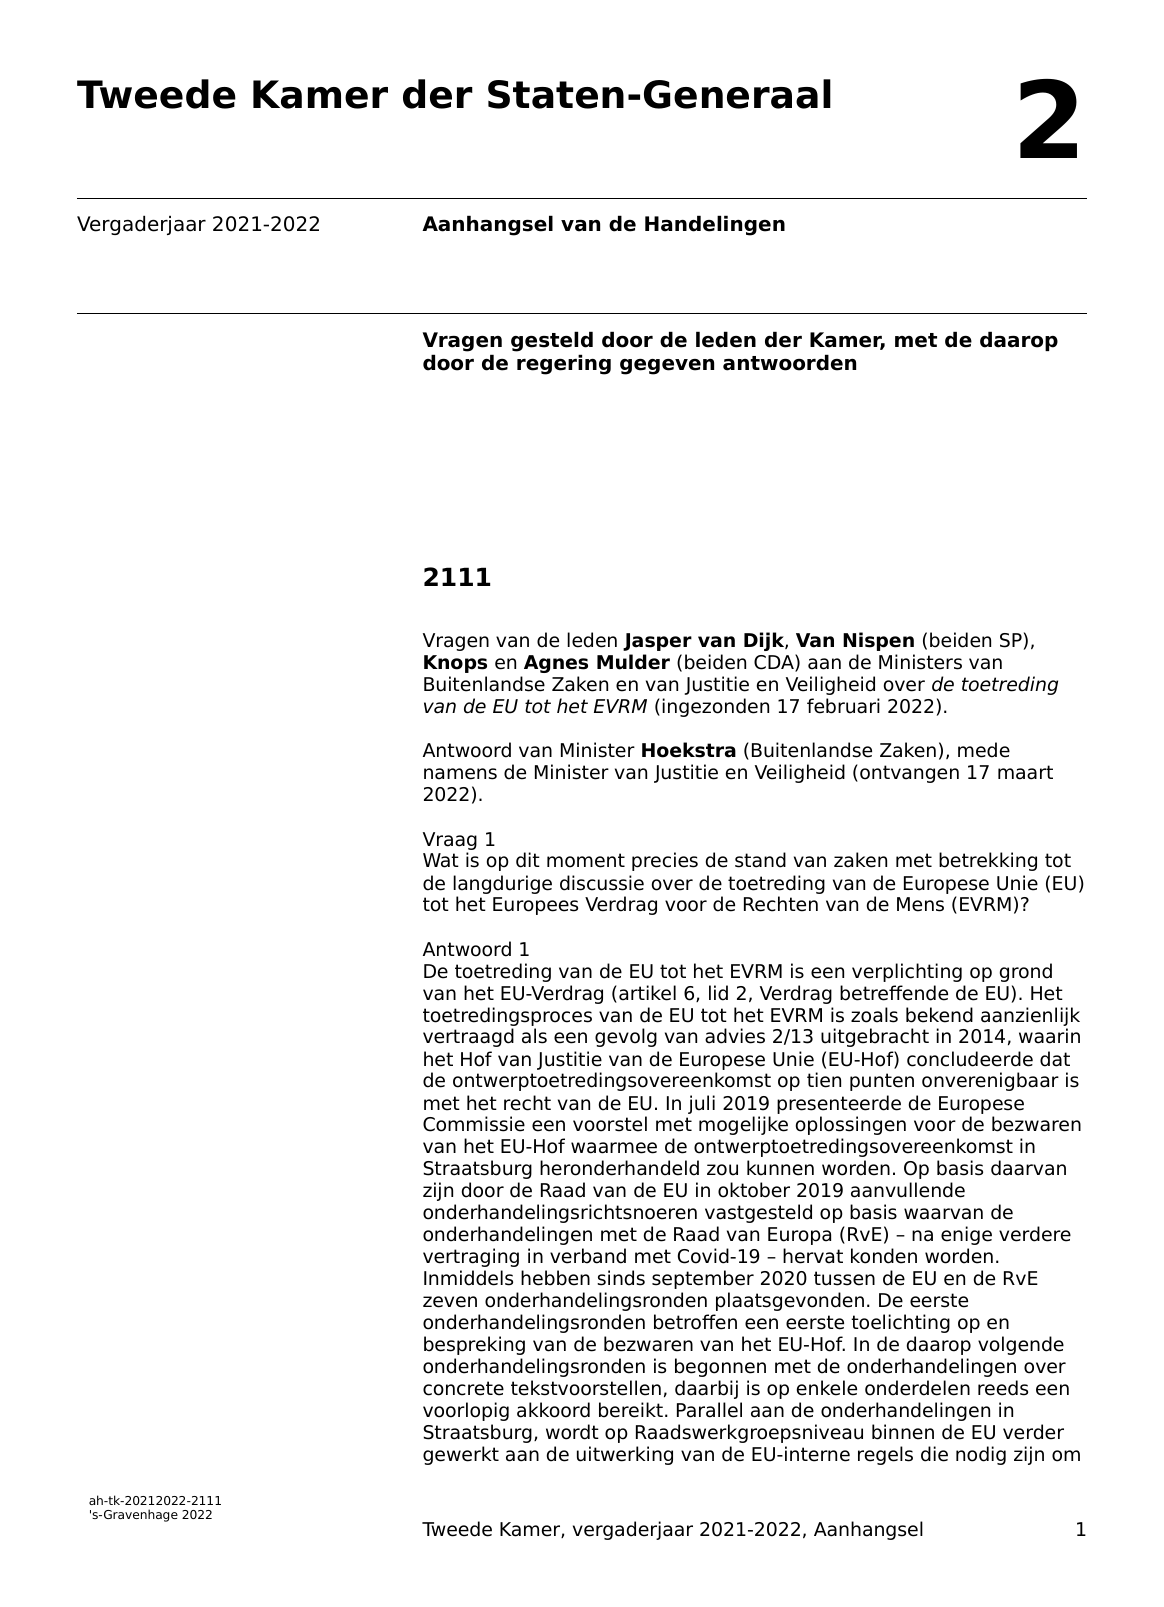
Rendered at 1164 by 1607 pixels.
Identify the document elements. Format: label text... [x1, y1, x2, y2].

text Antwoord van Minister Hoekstra (Buitenlandse Zaken), mede namens de Minister van Justitie en Veiligheid (ontvangen 17 maart 2022). [422, 740, 1087, 806]
text ah-tk-20212022-2111 [88, 1494, 323, 1508]
table_cell [77, 314, 422, 375]
table_cell Aanhangsel van de Handelingen [422, 199, 1087, 313]
text Wat is op dit moment precies de stand van zaken met betrekking tot de langdurige discussie over de toetreding van de Europese Unie (EU) tot het Europees Verdrag voor de Rechten van de Mens (EVRM)? [422, 850, 1087, 916]
text De toetreding van de EU tot het EVRM is een verplichting op grond van het EU-Verdrag (artikel 6, lid 2, Verdrag betreffende de EU). Het toetredingsproces van de EU tot het EVRM is zoals bekend aanzienlijk vertraagd als een gevolg van advies 2/13 uitgebracht in 2014, waarin het Hof van Justitie van de Europese Unie (EU-Hof) concludeerde dat de ontwerptoetredingsovereenkomst op tien punten onverenigbaar is met het recht van de EU. In juli 2019 presenteerde de Europese Commissie een voorstel met mogelijke oplossingen voor de bezwaren van het EU-Hof waarmee de ontwerptoetredingsovereenkomst in Straatsburg heronderhandeld zou kunnen worden. Op basis daarvan zijn door de Raad van de EU in oktober 2019 aanvullende onderhandelingsrichtsnoeren vastgesteld op basis waarvan de onderhandelingen met de Raad van Europa (RvE) – na enige verdere vertraging in verband met Covid-19 – hervat konden worden. Inmiddels hebben sinds september 2020 tussen de EU en de RvE zeven onderhandelingsronden plaatsgevonden. De eerste onderhandelingsronden betroffen een eerste toelichting op en bespreking van de bezwaren van het EU-Hof. In de daarop volgende onderhandelingsronden is begonnen met de onderhandelingen over concrete tekstvoorstellen, daarbij is op enkele onderdelen reeds een voorlopig akkoord bereikt. Parallel aan de onderhandelingen in Straatsburg, wordt op Raadswerkgroepsniveau binnen de EU verder gewerkt aan de uitwerking van de EU-interne regels die nodig zijn om [422, 961, 1087, 1466]
text Vraag 1 [422, 828, 1087, 850]
table_header Tweede Kamer der Staten-Generaal [77, 59, 886, 198]
table_cell Vergaderjaar 2021-2022 [77, 199, 422, 313]
text 2111 [422, 563, 1087, 592]
text Antwoord 1 [422, 938, 1087, 961]
table_cell Vragen gesteld door de leden der Kamer, met de daarop door de regering gegeven antwoorden [422, 314, 1087, 375]
table_header 2 [886, 59, 1087, 198]
text 's-Gravenhage 2022 [88, 1508, 323, 1522]
text Vragen van de leden Jasper van Dijk, Van Nispen (beiden SP), Knops en Agnes Mulder (beiden CDA) aan de Ministers van Buitenlandse Zaken en van Justitie en Veiligheid over de toetreding van de EU tot het EVRM (ingezonden 17 februari 2022). [422, 630, 1087, 718]
